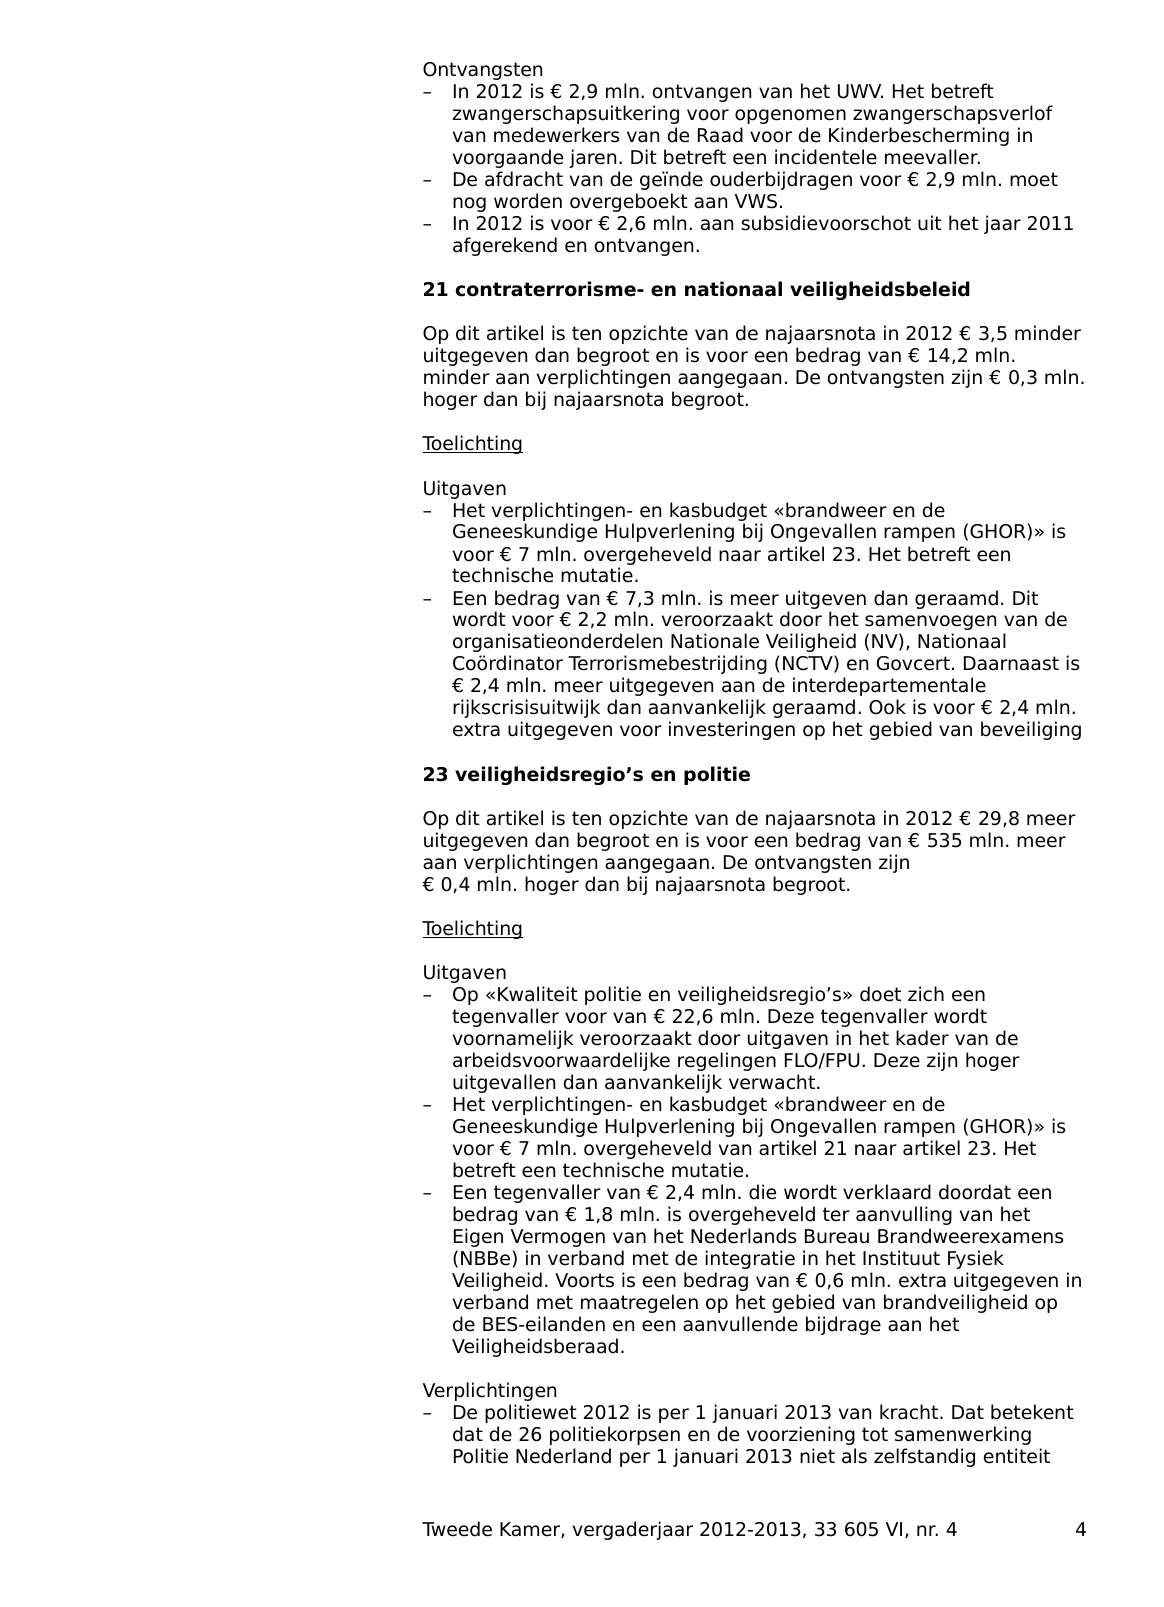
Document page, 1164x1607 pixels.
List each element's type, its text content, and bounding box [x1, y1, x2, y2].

text – Op «Kwaliteit politie en veiligheidsregio’s» doet zich een tegenvaller voor van € 22,6 mln. Deze tegenvaller wordt voornamelijk veroorzaakt door uitgaven in het kader van de arbeidsvoorwaardelijke regelingen FLO/FPU. Deze zijn hoger uitgevallen dan aanvankelijk verwacht. [422, 984, 1087, 1094]
subtitle Toelichting [422, 433, 1087, 455]
text Ontvangsten [422, 59, 1087, 81]
text – In 2012 is € 2,9 mln. ontvangen van het UWV. Het betreft zwangerschapsuitkering voor opgenomen zwangerschapsverlof van medewerkers van de Raad voor de Kinderbescherming in voorgaande jaren. Dit betreft een incidentele meevaller. [422, 81, 1087, 169]
subtitle 23 veiligheidsregio’s en politie [422, 763, 1087, 785]
text Op dit artikel is ten opzichte van de najaarsnota in 2012 € 3,5 minder uitgegeven dan begroot en is voor een bedrag van € 14,2 mln. minder aan verplichtingen aangegaan. De ontvangsten zijn € 0,3 mln. hoger dan bij najaarsnota begroot. [422, 323, 1087, 411]
text Verplichtingen [422, 1380, 1087, 1402]
text – De politiewet 2012 is per 1 januari 2013 van kracht. Dat betekent dat de 26 politiekorpsen en de voorziening tot samenwerking Politie Nederland per 1 januari 2013 niet als zelfstandig entiteit [422, 1402, 1087, 1468]
text Op dit artikel is ten opzichte van de najaarsnota in 2012 € 29,8 meer uitgegeven dan begroot en is voor een bedrag van € 535 mln. meer aan verplichtingen aangegaan. De ontvangsten zijn [422, 808, 1087, 873]
text – Het verplichtingen- en kasbudget «brandweer en de Geneeskundige Hulpverlening bij Ongevallen rampen (GHOR)» is voor € 7 mln. overgeheveld naar artikel 23. Het betreft een technische mutatie. [422, 499, 1087, 587]
subtitle Toelichting [422, 918, 1087, 940]
text – Een bedrag van € 7,3 mln. is meer uitgeven dan geraamd. Dit wordt voor € 2,2 mln. veroorzaakt door het samenvoegen van de organisatieonderdelen Nationale Veiligheid (NV), Nationaal Coördinator Terrorismebestrijding (NCTV) en Govcert. Daarnaast is € 2,4 mln. meer uitgegeven aan de interdepartementale rijkscrisisuitwijk dan aanvankelijk geraamd. Ook is voor € 2,4 mln. extra uitgegeven voor investeringen op het gebied van beveiliging [422, 587, 1087, 741]
text Uitgaven [422, 962, 1087, 984]
text – Het verplichtingen- en kasbudget «brandweer en de Geneeskundige Hulpverlening bij Ongevallen rampen (GHOR)» is voor € 7 mln. overgeheveld van artikel 21 naar artikel 23. Het betreft een technische mutatie. [422, 1094, 1087, 1182]
text Uitgaven [422, 477, 1087, 499]
subtitle 21 contraterrorisme- en nationaal veiligheidsbeleid [422, 279, 1087, 301]
text – Een tegenvaller van € 2,4 mln. die wordt verklaard doordat een bedrag van € 1,8 mln. is overgeheveld ter aanvulling van het Eigen Vermogen van het Nederlands Bureau Brandweerexamens (NBBe) in verband met de integratie in het Instituut Fysiek Veiligheid. Voorts is een bedrag van € 0,6 mln. extra uitgegeven in verband met maatregelen op het gebied van brandveiligheid op de BES-eilanden en een aanvullende bijdrage aan het Veiligheidsberaad. [422, 1182, 1087, 1357]
text – In 2012 is voor € 2,6 mln. aan subsidievoorschot uit het jaar 2011 afgerekend en ontvangen. [422, 213, 1087, 257]
text € 0,4 mln. hoger dan bij najaarsnota begroot. [422, 873, 1087, 896]
text – De afdracht van de geïnde ouderbijdragen voor € 2,9 mln. moet nog worden overgeboekt aan VWS. [422, 169, 1087, 213]
